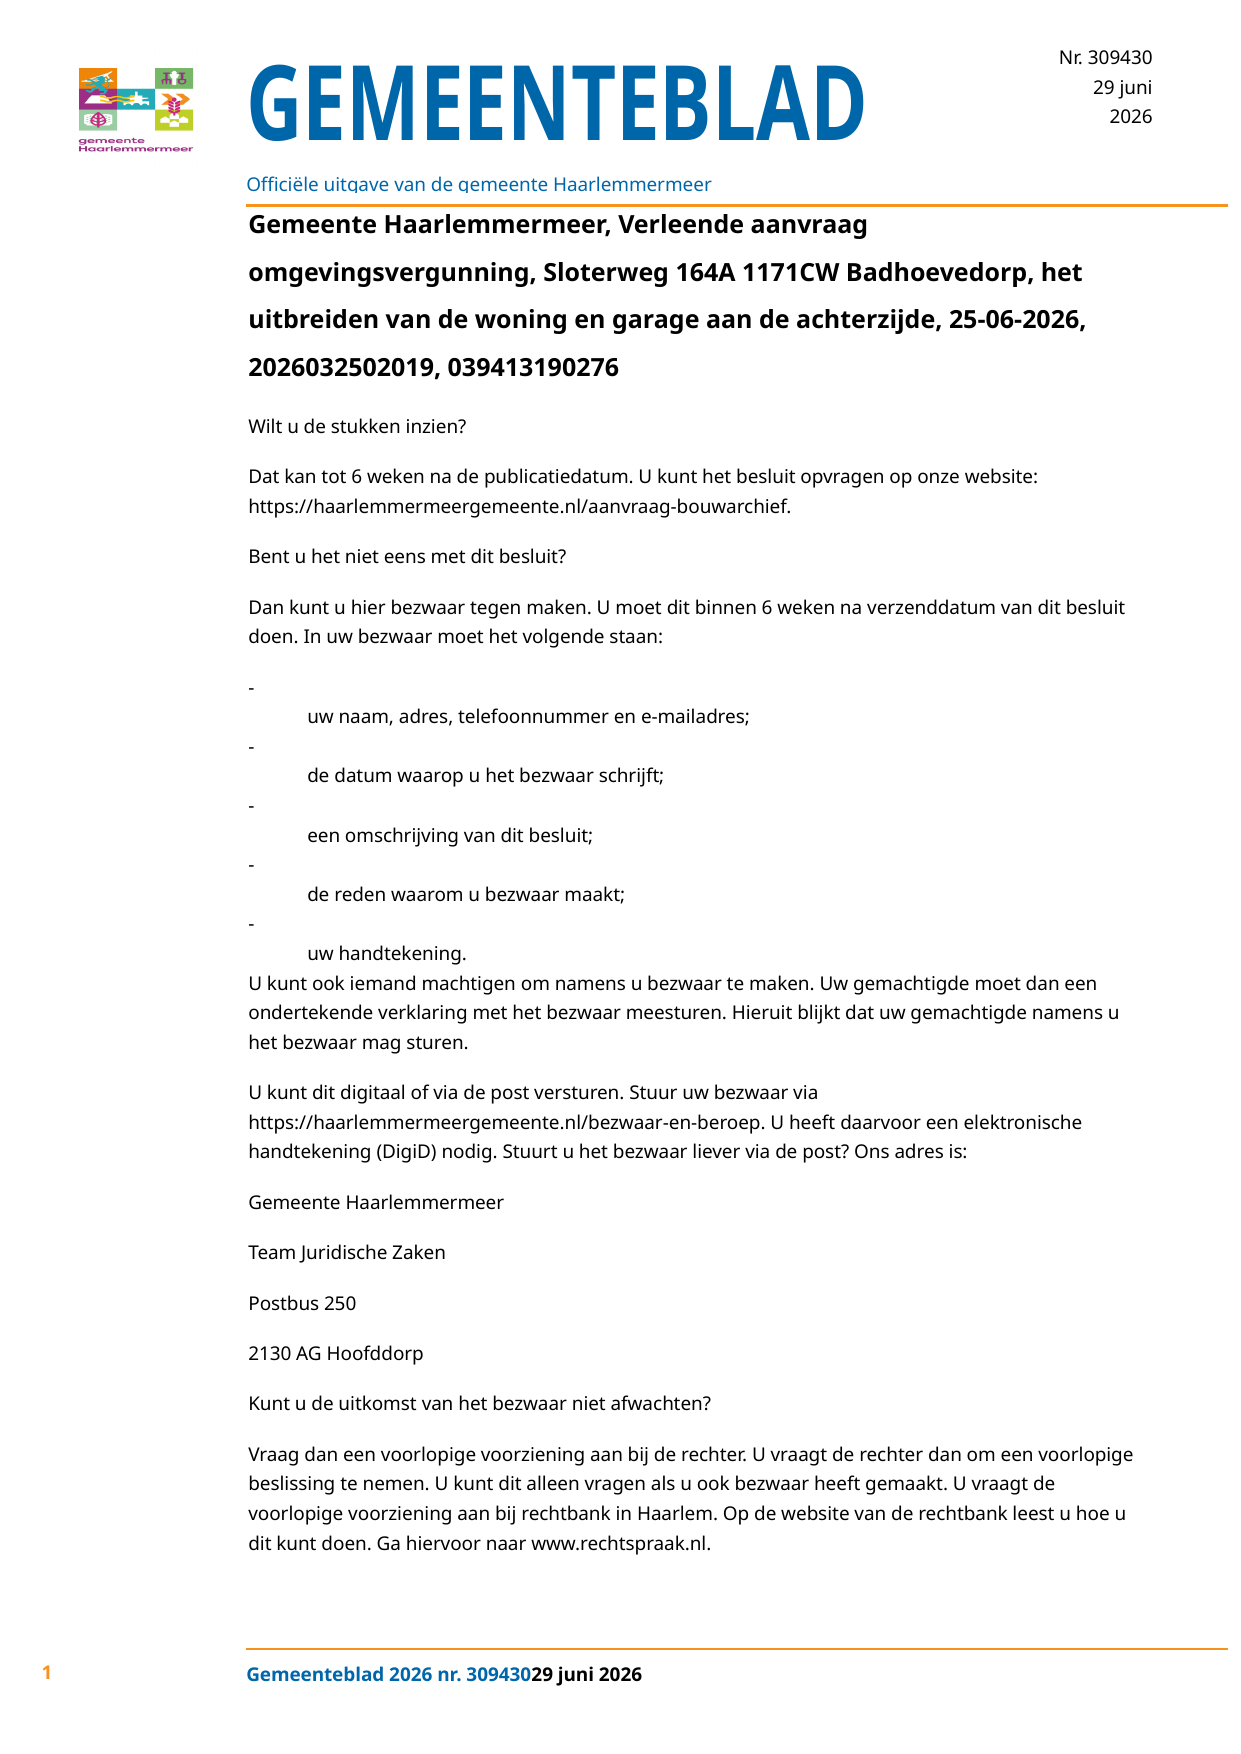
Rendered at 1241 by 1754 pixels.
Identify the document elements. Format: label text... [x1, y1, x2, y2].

text Team Juridische Zaken [248, 1239, 1152, 1265]
text 2130 AG Hoofddorp [248, 1340, 1152, 1366]
text U kunt ook iemand machtigen om namens u bezwaar te maken. Uw gemachtigde moet dan een ondertekende verklaring met het bezwaar meesturen. Hieruit blijkt dat uw gemachtigde namens u het bezwaar mag sturen. [248, 970, 1152, 1055]
picture [41, 47, 231, 172]
list de datum waarop u het bezwaar schrijft; [248, 763, 1152, 788]
text Bent u het niet eens met dit besluit? [248, 543, 1152, 569]
list de reden waarom u bezwaar maakt; [248, 881, 1152, 907]
list een omschrijving van dit besluit; [248, 822, 1152, 848]
text Dat kan tot 6 weken na de publicatiedatum. U kunt het besluit opvragen op onze website: https://haarlemmermeergemeente.nl/aanvraag-bouwarchief. [248, 463, 1152, 519]
text Gemeente Haarlemmermeer [248, 1189, 1152, 1215]
text U kunt dit digitaal of via de post versturen. Stuur uw bezwaar via https://haarlemmermeergemeente.nl/bezwaar-en-beroep. U heeft daarvoor een elektronische handtekening (DigiD) nodig. Stuurt u het bezwaar liever via de post? Ons adres is: [248, 1079, 1152, 1164]
text Kunt u de uitkomst van het bezwaar niet afwachten? [248, 1391, 1152, 1416]
list uw naam, adres, telefoonnummer en e-mailadres; [248, 703, 1152, 729]
text Gemeente Haarlemmermeer, Verleende aanvraag omgevingsvergunning, Sloterweg 164A 1171CW Badhoevedorp, het uitbreiden van de woning en garage aan de achterzijde, 25-06-2026, 2026032502019, 039413190276 [248, 207, 1152, 384]
text Vraag dan een voorlopige voorziening aan bij de rechter. U vraagt de rechter dan om een voorlopige beslissing te nemen. U kunt dit alleen vragen als u ook bezwaar heeft gemaakt. U vraagt de voorlopige voorziening aan bij rechtbank in Haarlem. Op de website van de rechtbank leest u hoe u dit kunt doen. Ga hiervoor naar www.rechtspraak.nl. [248, 1441, 1152, 1556]
text Postbus 250 [248, 1290, 1152, 1316]
text Wilt u de stukken inzien? [248, 413, 1152, 439]
list uw handtekening. [248, 940, 1152, 966]
text Dan kunt u hier bezwaar tegen maken. U moet dit binnen 6 weken na verzenddatum van dit besluit doen. In uw bezwaar moet het volgende staan: [248, 594, 1152, 649]
